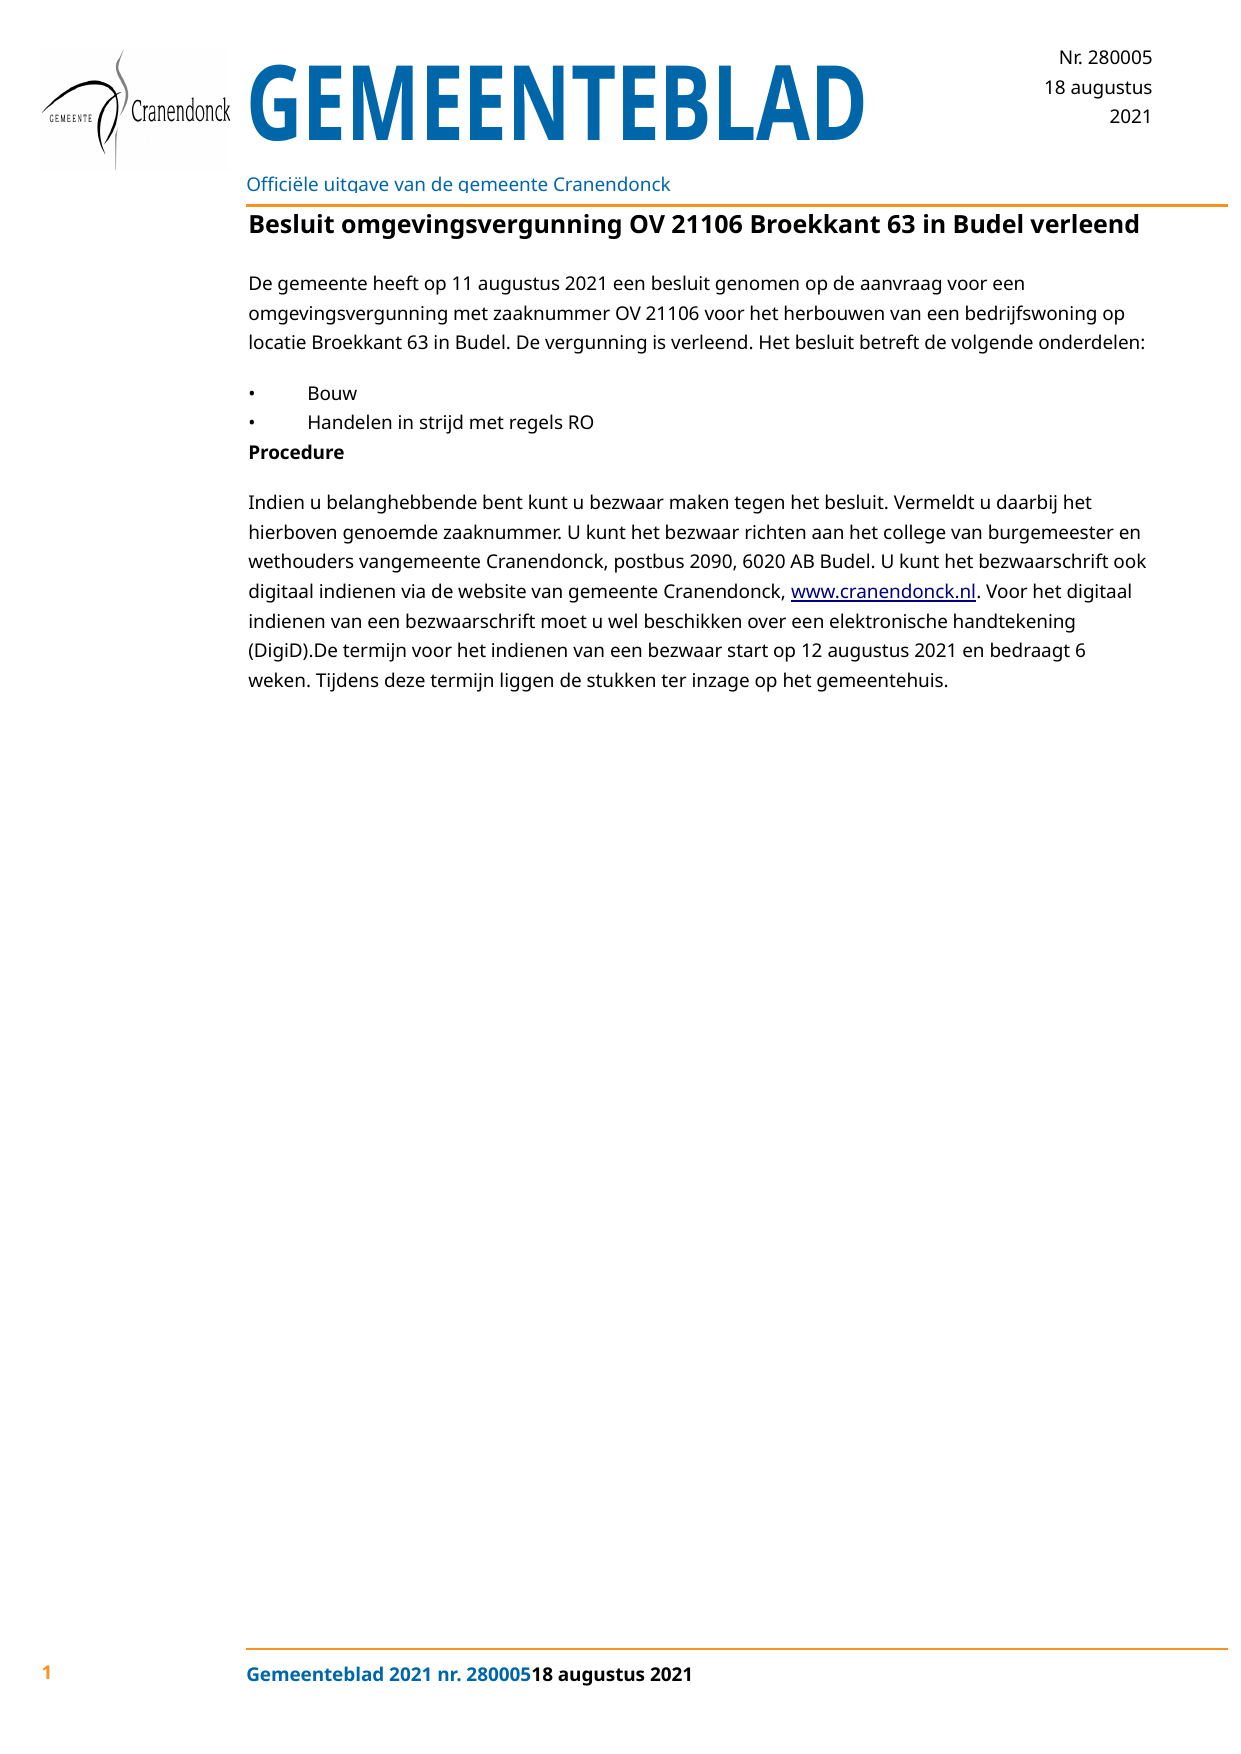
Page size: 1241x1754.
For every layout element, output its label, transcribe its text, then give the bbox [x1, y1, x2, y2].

text Procedure [248, 439, 1152, 465]
list Handelen in strijd met regels RO [248, 409, 1152, 435]
list Bouw [248, 380, 1152, 406]
picture [41, 47, 231, 172]
text De gemeente heeft op 11 augustus 2021 een besluit genomen op de aanvraag voor een omgevingsvergunning met zaaknummer OV 21106 voor het herbouwen van een bedrijfswoning op locatie Broekkant 63 in Budel. De vergunning is verleend. Het besluit betreft de volgende onderdelen: [248, 270, 1152, 355]
text Besluit omgevingsvergunning OV 21106 Broekkant 63 in Budel verleend [248, 207, 1152, 241]
text Indien u belanghebbende bent kunt u bezwaar maken tegen het besluit. Vermeldt u daarbij het hierboven genoemde zaaknummer. U kunt het bezwaar richten aan het college van burgemeester en wethouders vangemeente Cranendonck, postbus 2090, 6020 AB Budel. U kunt het bezwaarschrift ook digitaal indienen via de website van gemeente Cranendonck, www.cranendonck.nl. Voor het digitaal indienen van een bezwaarschrift moet u wel beschikken over een elektronische handtekening (DigiD).De termijn voor het indienen van een bezwaar start op 12 augustus 2021 en bedraagt 6 weken. Tijdens deze termijn liggen de stukken ter inzage op het gemeentehuis. [248, 489, 1152, 693]
